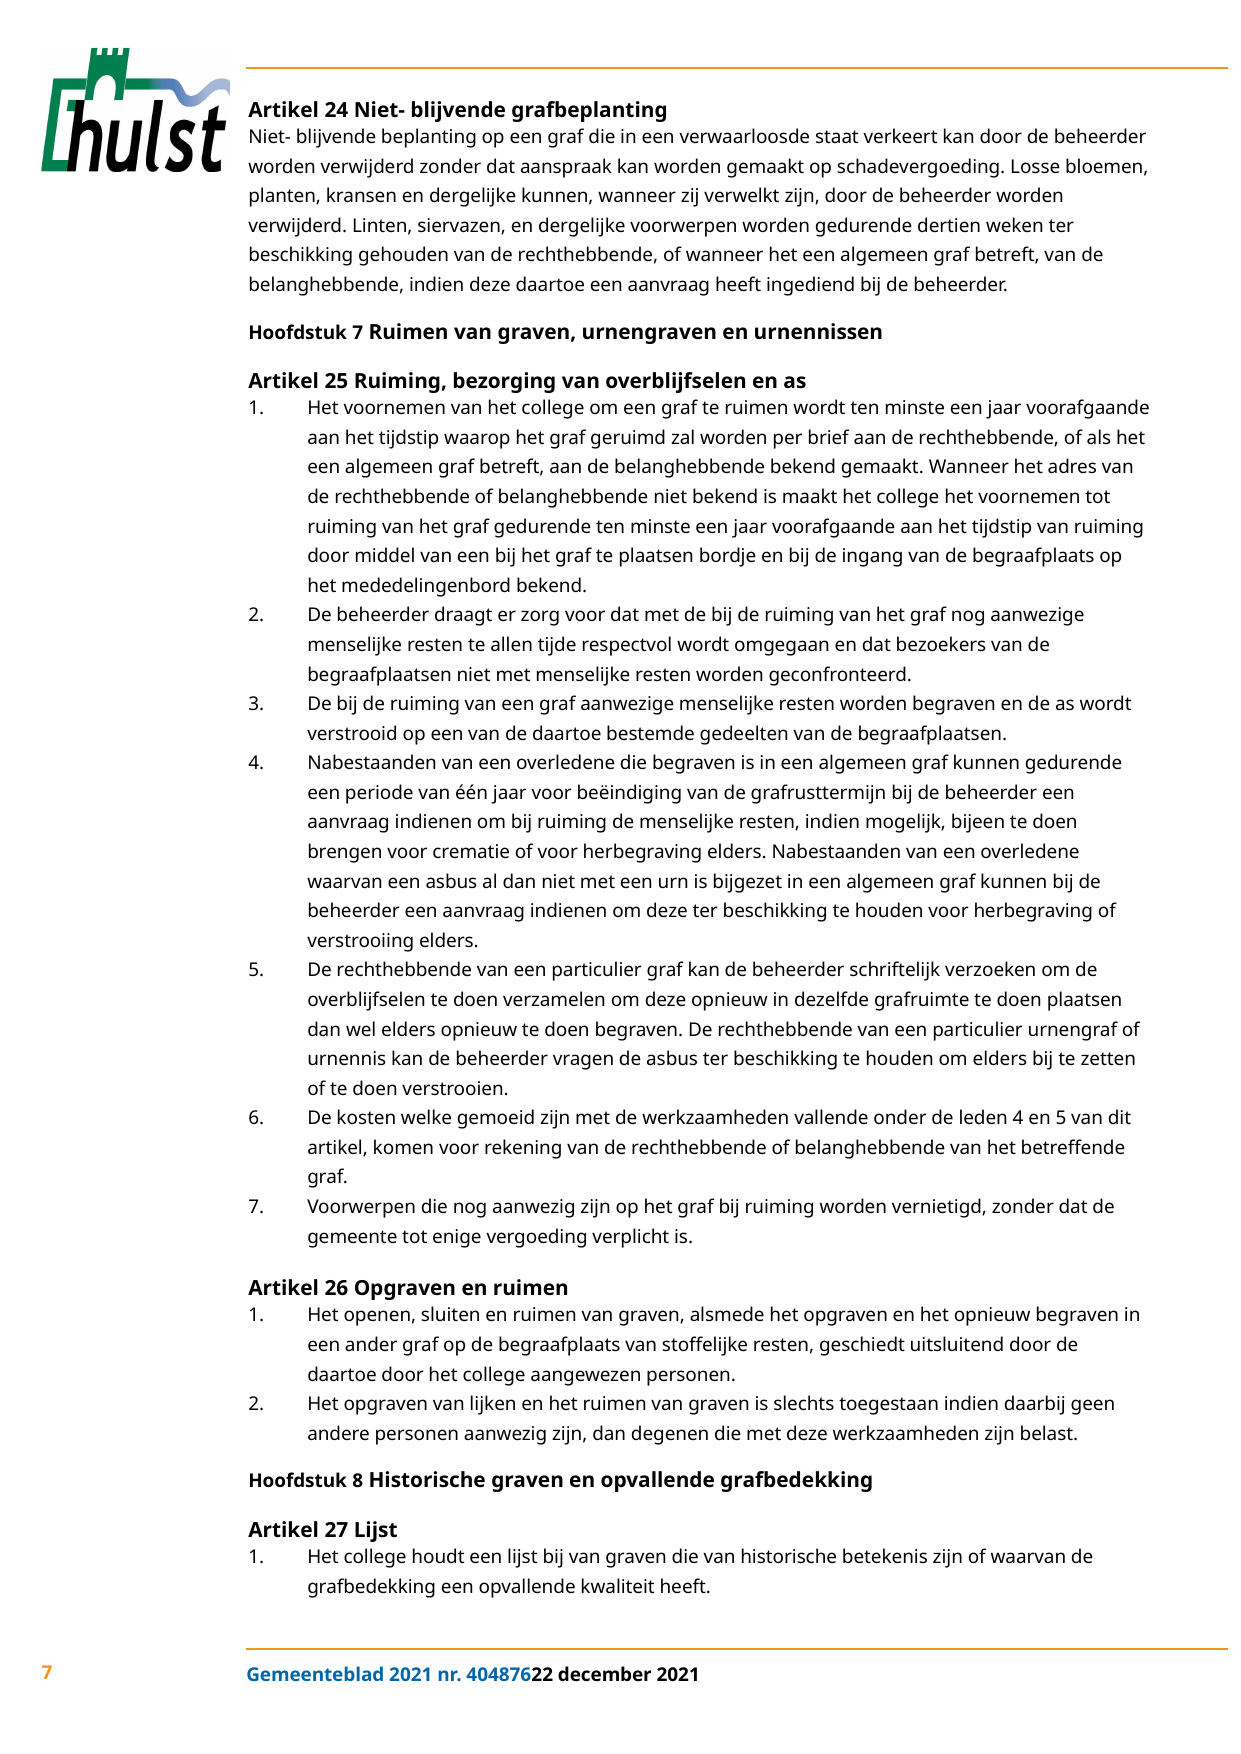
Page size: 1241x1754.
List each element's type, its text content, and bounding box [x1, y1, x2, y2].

text Hoofdstuk 8 Historische graven en opvallende grafbedekking [248, 1466, 1152, 1494]
text Hoofdstuk 7 Ruimen van graven, urnengraven en urnennissen [248, 317, 1152, 345]
list De bij de ruiming van een graf aanwezige menselijke resten worden begraven en de as wordt verstrooid op een van de daartoe bestemde gedeelten van de begraafplaatsen. [248, 690, 1152, 746]
list Het voornemen van het college om een graf te ruimen wordt ten minste een jaar voorafgaande aan het tijdstip waarop het graf geruimd zal worden per brief aan de rechthebbende, of als het een algemeen graf betreft, aan de belanghebbende bekend gemaakt. Wanneer het adres van de rechthebbende of belanghebbende niet bekend is maakt het college het voornemen tot ruiming van het graf gedurende ten minste een jaar voorafgaande aan het tijdstip van ruiming door middel van een bij het graf te plaatsen bordje en bij de ingang van de begraafplaats op het mededelingenbord bekend. [248, 394, 1152, 598]
list Het college houdt een lijst bij van graven die van historische betekenis zijn of waarvan de grafbedekking een opvallende kwaliteit heeft. [248, 1543, 1152, 1599]
text Artikel 25 Ruiming, bezorging van overblijfselen en as [248, 366, 1152, 394]
text Niet- blijvende beplanting op een graf die in een verwaarloosde staat verkeert kan door de beheerder worden verwijderd zonder dat aanspraak kan worden gemaakt op schadevergoeding. Losse bloemen, planten, kransen en dergelijke kunnen, wanneer zij verwelkt zijn, door de beheerder worden verwijderd. Linten, siervazen, en dergelijke voorwerpen worden gedurende dertien weken ter beschikking gehouden van de rechthebbende, of wanneer het een algemeen graf betreft, van de belanghebbende, indien deze daartoe een aanvraag heeft ingediend bij de beheerder. [248, 123, 1152, 297]
list De rechthebbende van een particulier graf kan de beheerder schriftelijk verzoeken om de overblijfselen te doen verzamelen om deze opnieuw in dezelfde grafruimte te doen plaatsen dan wel elders opnieuw te doen begraven. De rechthebbende van een particulier urnengraf of urnennis kan de beheerder vragen de asbus ter beschikking te houden om elders bij te zetten of te doen verstrooien. [248, 957, 1152, 1101]
list De kosten welke gemoeid zijn met de werkzaamheden vallende onder de leden 4 en 5 van dit artikel, komen voor rekening van de rechthebbende of belanghebbende van het betreffende graf. [248, 1104, 1152, 1189]
picture [41, 47, 231, 172]
text Artikel 24 Niet- blijvende grafbeplanting [248, 95, 1152, 123]
text Artikel 26 Opgraven en ruimen [248, 1273, 1152, 1302]
list Nabestaanden van een overledene die begraven is in een algemeen graf kunnen gedurende een periode van één jaar voor beëindiging van de grafrusttermijn bij de beheerder een aanvraag indienen om bij ruiming de menselijke resten, indien mogelijk, bijeen te doen brengen voor crematie of voor herbegraving elders. Nabestaanden van een overledene waarvan een asbus al dan niet met een urn is bijgezet in een algemeen graf kunnen bij de beheerder een aanvraag indienen om deze ter beschikking te houden voor herbegraving of verstrooiing elders. [248, 749, 1152, 953]
list Het openen, sluiten en ruimen van graven, alsmede het opgraven en het opnieuw begraven in een ander graf op de begraafplaats van stoffelijke resten, geschiedt uitsluitend door de daartoe door het college aangewezen personen. [248, 1302, 1152, 1387]
text Artikel 27 Lijst [248, 1515, 1152, 1543]
list De beheerder draagt er zorg voor dat met de bij de ruiming van het graf nog aanwezige menselijke resten te allen tijde respectvol wordt omgegaan en dat bezoekers van de begraafplaatsen niet met menselijke resten worden geconfronteerd. [248, 602, 1152, 686]
list Het opgraven van lijken en het ruimen van graven is slechts toegestaan indien daarbij geen andere personen aanwezig zijn, dan degenen die met deze werkzaamheden zijn belast. [248, 1390, 1152, 1446]
list Voorwerpen die nog aanwezig zijn op het graf bij ruiming worden vernietigd, zonder dat de gemeente tot enige vergoeding verplicht is. [248, 1193, 1152, 1248]
